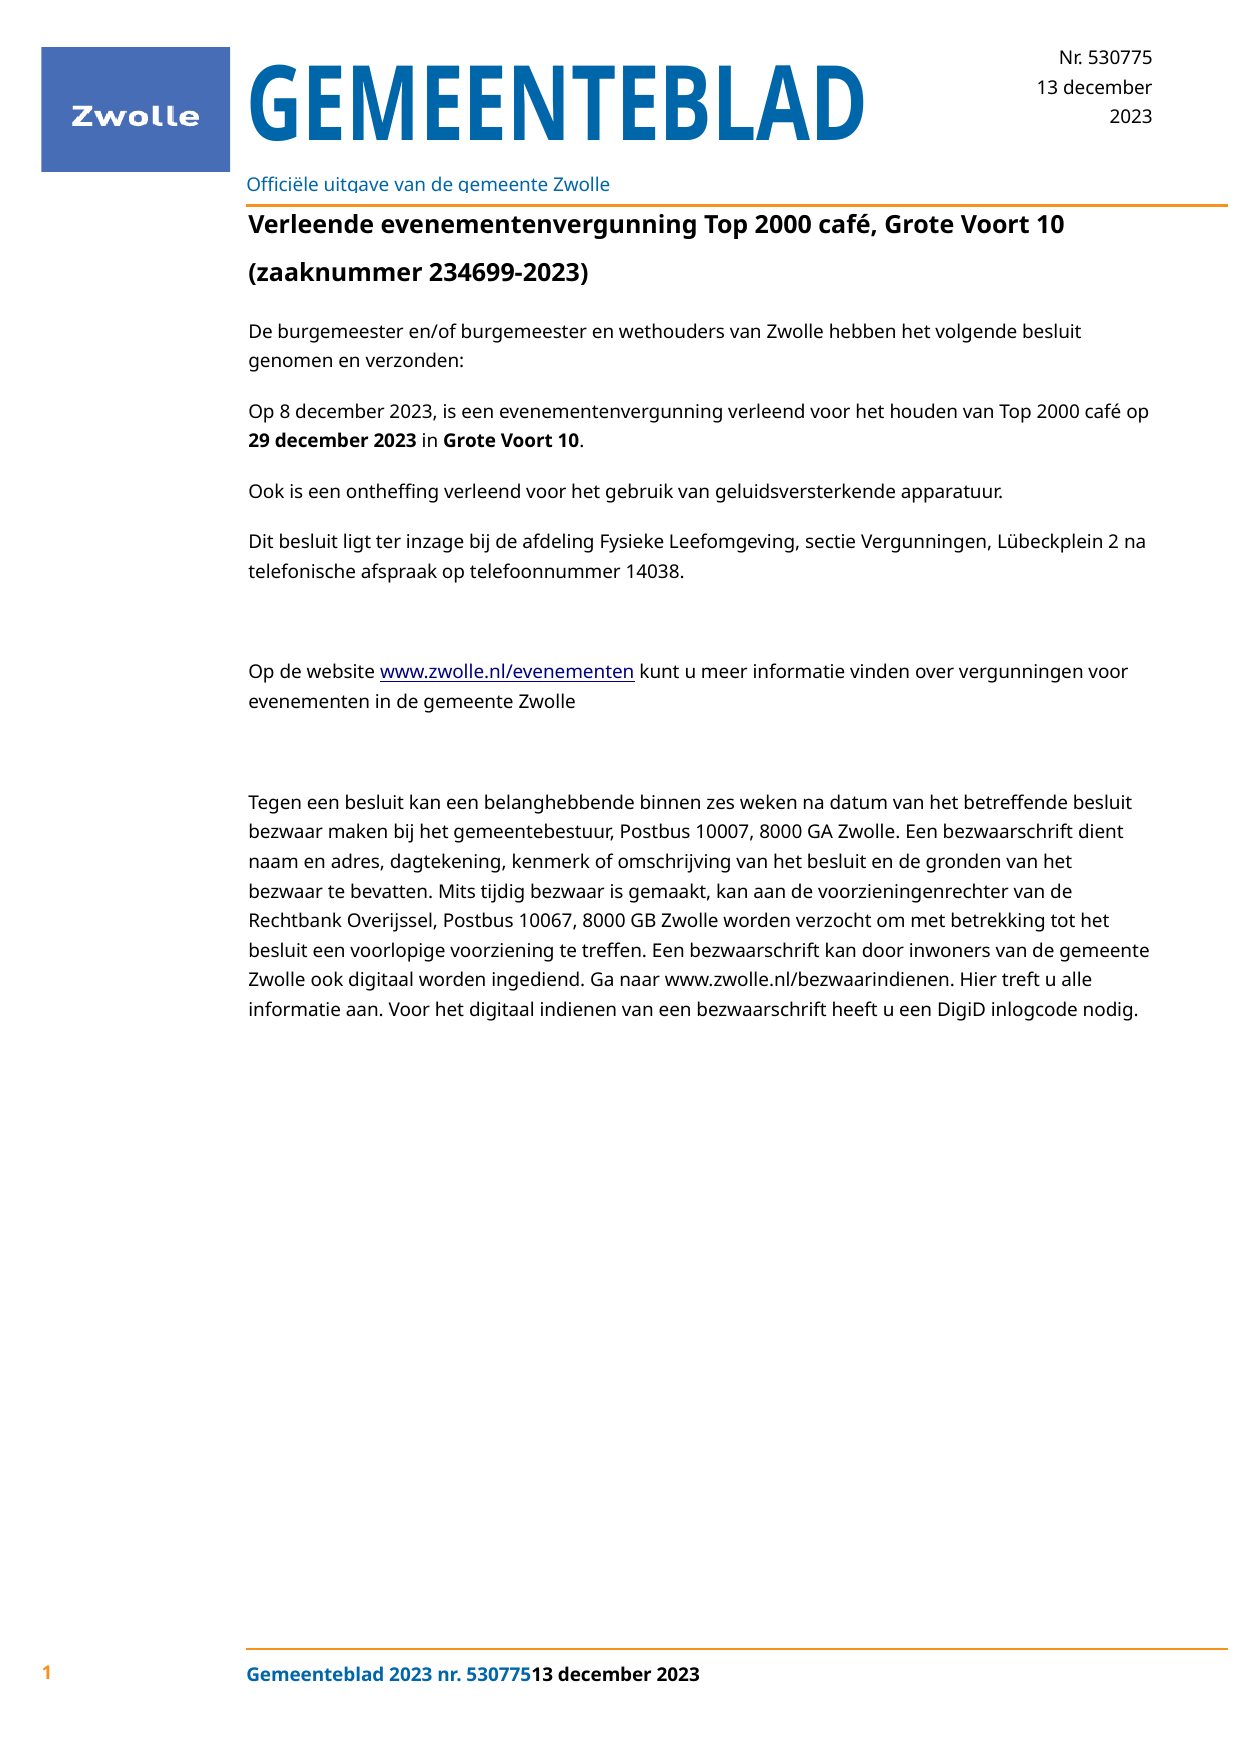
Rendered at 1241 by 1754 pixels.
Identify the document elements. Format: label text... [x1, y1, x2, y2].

text Verleende evenementenvergunning Top 2000 café, Grote Voort 10 (zaaknummer 234699-2023) [248, 207, 1152, 288]
text Op de website www.zwolle.nl/evenementen kunt u meer informatie vinden over vergunningen voor evenementen in de gemeente Zwolle [248, 659, 1152, 714]
text Tegen een besluit kan een belanghebbende binnen zes weken na datum van het betreffende besluit bezwaar maken bij het gemeentebestuur, Postbus 10007, 8000 GA Zwolle. Een bezwaarschrift dient naam en adres, dagtekening, kenmerk of omschrijving van het besluit en de gronden van het bezwaar te bevatten. Mits tijdig bezwaar is gemaakt, kan aan de voorzieningenrechter van de Rechtbank Overijssel, Postbus 10067, 8000 GB Zwolle worden verzocht om met betrekking tot het besluit een voorlopige voorziening te treffen. Een bezwaarschrift kan door inwoners van de gemeente Zwolle ook digitaal worden ingediend. Ga naar www.zwolle.nl/bezwaarindienen. Hier treft u alle informatie aan. Voor het digitaal indienen van een bezwaarschrift heeft u een DigiD inlogcode nodig. [248, 789, 1152, 1022]
text Op 8 december 2023, is een evenementenvergunning verleend voor het houden van Top 2000 café op 29 december 2023 in Grote Voort 10. [248, 398, 1152, 453]
text Ook is een ontheffing verleend voor het gebruik van geluidsversterkende apparatuur. [248, 478, 1152, 504]
text Dit besluit ligt ter inzage bij de afdeling Fysieke Leefomgeving, sectie Vergunningen, Lübeckplein 2 na telefonische afspraak op telefoonnummer 14038. [248, 528, 1152, 584]
picture [41, 47, 231, 172]
text De burgemeester en/of burgemeester en wethouders van Zwolle hebben het volgende besluit genomen en verzonden: [248, 318, 1152, 373]
